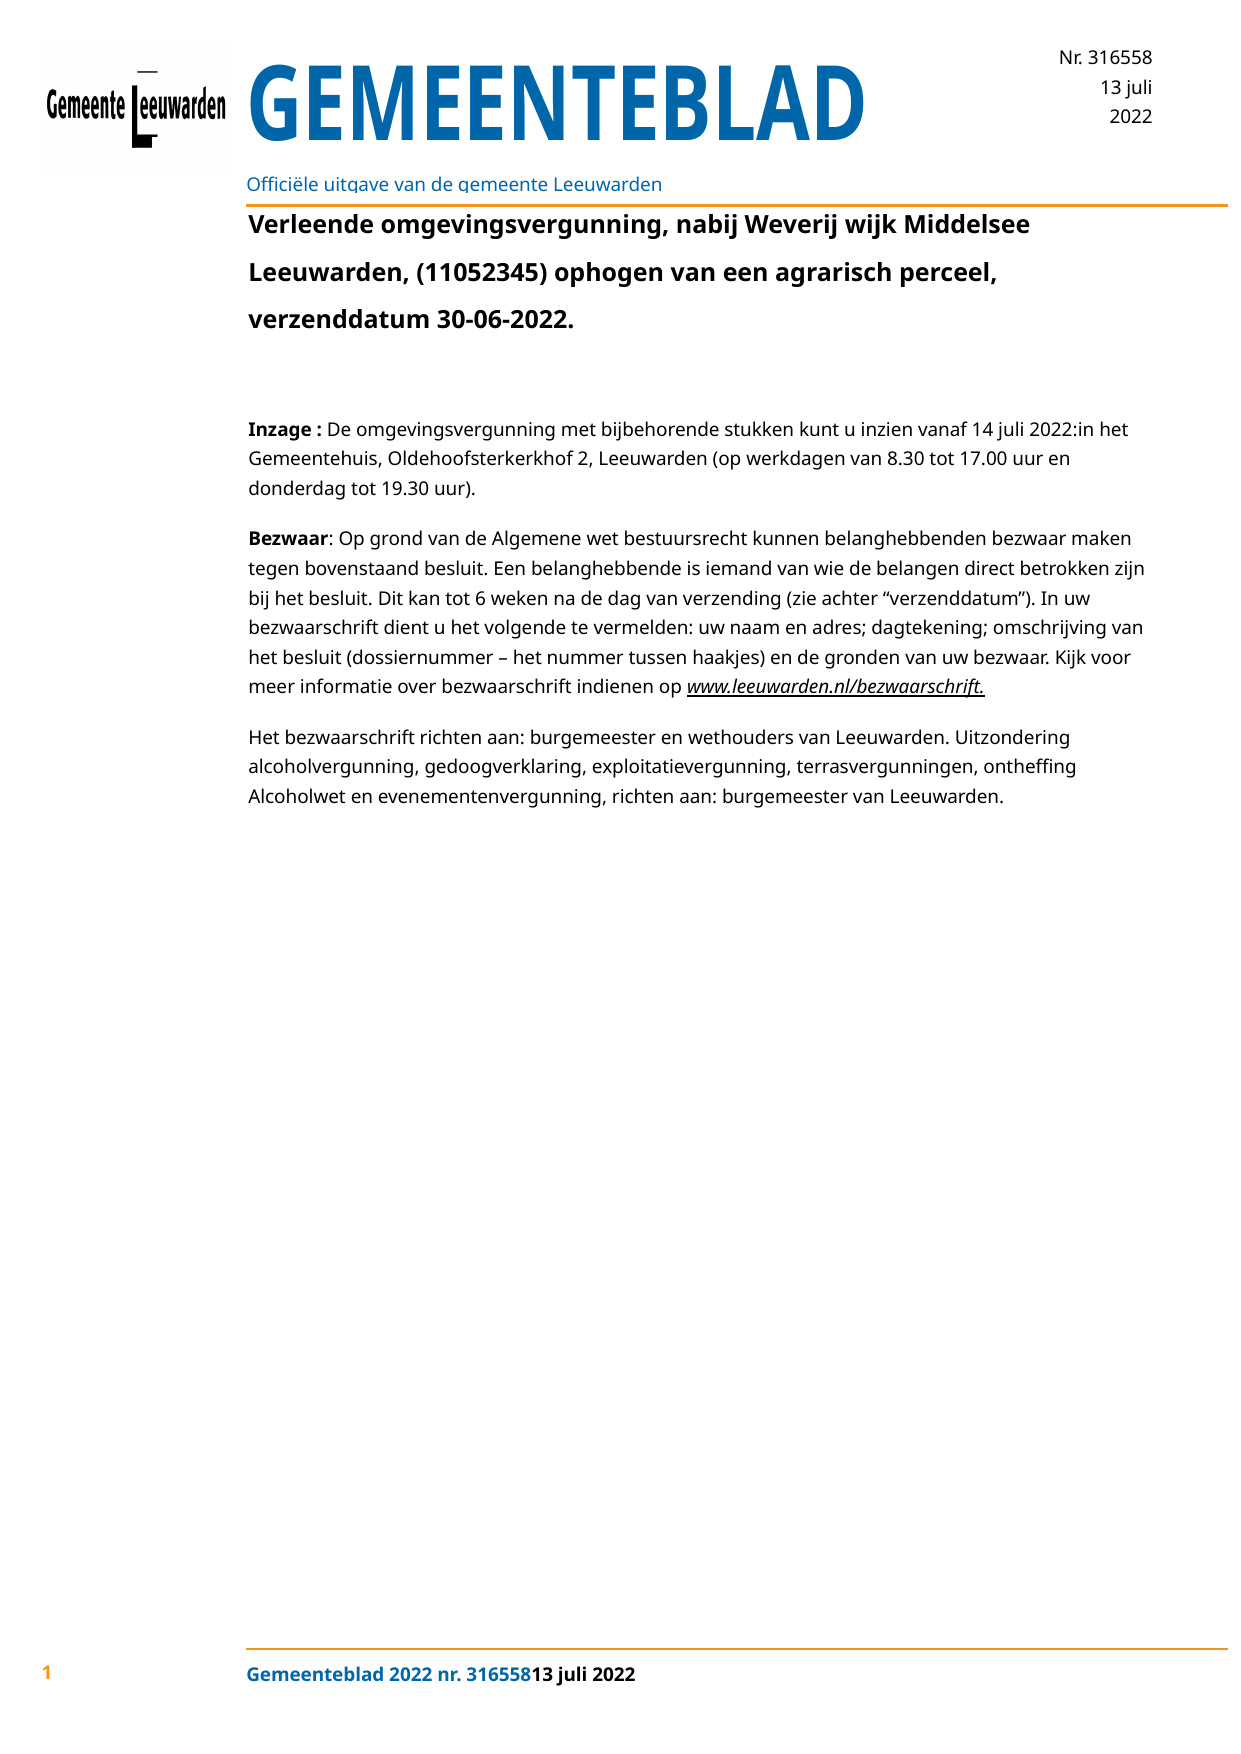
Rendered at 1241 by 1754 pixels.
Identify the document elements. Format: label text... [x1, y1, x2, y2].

text Het bezwaarschrift richten aan: burgemeester en wethouders van Leeuwarden. Uitzondering alcoholvergunning, gedoogverklaring, exploitatievergunning, terrasvergunningen, ontheffing Alcoholwet en evenementenvergunning, richten aan: burgemeester van Leeuwarden. [248, 724, 1152, 809]
text Verleende omgevingsvergunning, nabij Weverij wijk Middelsee Leeuwarden, (11052345) ophogen van een agrarisch perceel, verzenddatum 30-06-2022. [248, 207, 1152, 336]
text Inzage : De omgevingsvergunning met bijbehorende stukken kunt u inzien vanaf 14 juli 2022:in het Gemeentehuis, Oldehoofsterkerkhof 2, Leeuwarden (op werkdagen van 8.30 tot 17.00 uur en donderdag tot 19.30 uur). [248, 416, 1152, 501]
picture [41, 47, 231, 172]
text Bezwaar: Op grond van de Algemene wet bestuursrecht kunnen belanghebbenden bezwaar maken tegen bovenstaand besluit. Een belanghebbende is iemand van wie de belangen direct betrokken zijn bij het besluit. Dit kan tot 6 weken na de dag van verzending (zie achter “verzenddatum”). In uw bezwaarschrift dient u het volgende te vermelden: uw naam en adres; dagtekening; omschrijving van het besluit (dossiernummer – het nummer tussen haakjes) en de gronden van uw bezwaar. Kijk voor meer informatie over bezwaarschrift indienen op www.leeuwarden.nl/bezwaarschrift. [248, 526, 1152, 699]
